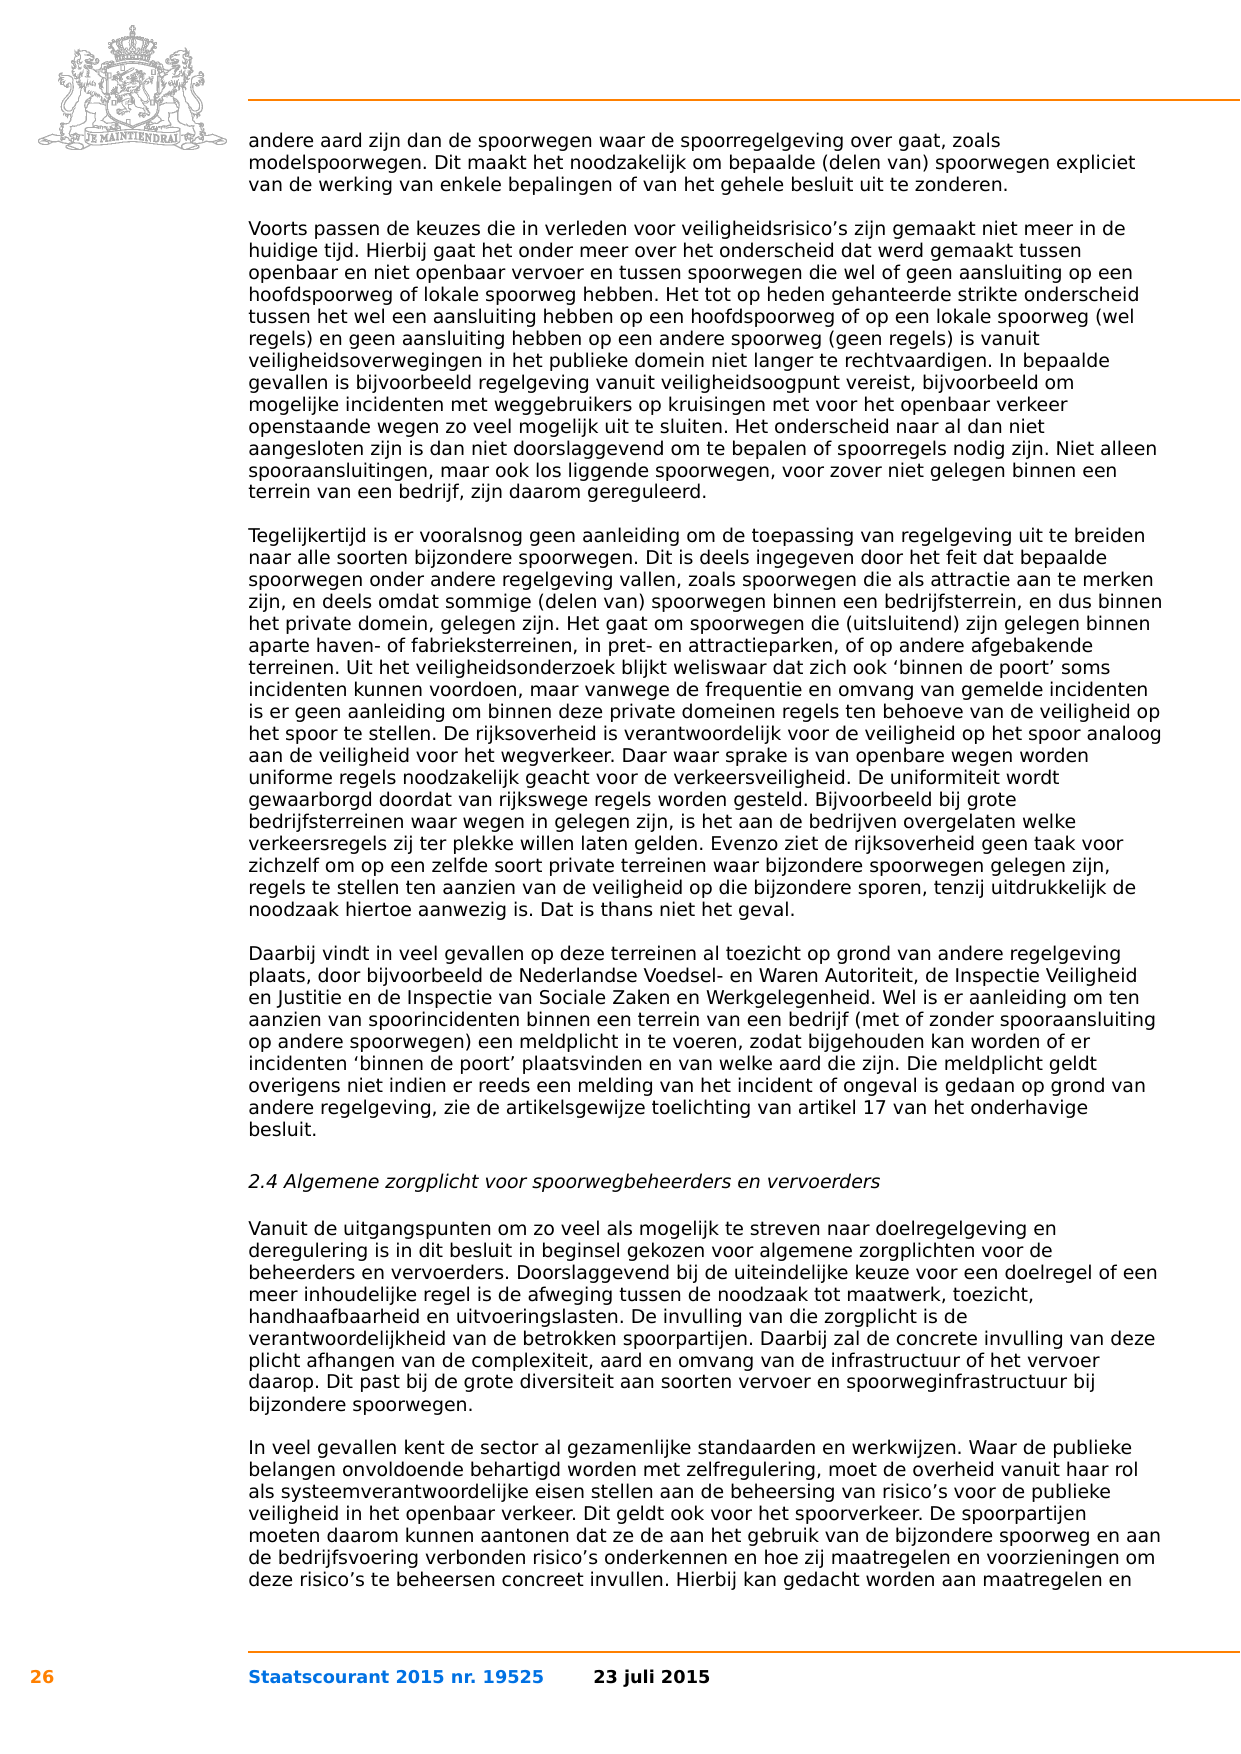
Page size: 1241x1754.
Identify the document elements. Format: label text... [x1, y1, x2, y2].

text In veel gevallen kent de sector al gezamenlijke standaarden en werkwijzen. Waar de publieke belangen onvoldoende behartigd worden met zelfregulering, moet de overheid vanuit haar rol als systeemverantwoordelijke eisen stellen aan de beheersing van risico’s voor de publieke veiligheid in het openbaar verkeer. Dit geldt ook voor het spoorverkeer. De spoorpartijen moeten daarom kunnen aantonen dat ze de aan het gebruik van de bijzondere spoorweg en aan de bedrijfsvoering verbonden risico’s onderkennen en hoe zij maatregelen en voorzieningen om deze risico’s te beheersen concreet invullen. Hierbij kan gedacht worden aan maatregelen en [248, 1437, 1163, 1591]
picture [38, 25, 227, 150]
text andere aard zijn dan de spoorwegen waar de spoorregelgeving over gaat, zoals modelspoorwegen. Dit maakt het noodzakelijk om bepaalde (delen van) spoorwegen expliciet van de werking van enkele bepalingen of van het gehele besluit uit te zonderen. [248, 130, 1163, 196]
text Voorts passen de keuzes die in verleden voor veiligheidsrisico’s zijn gemaakt niet meer in de huidige tijd. Hierbij gaat het onder meer over het onderscheid dat werd gemaakt tussen openbaar en niet openbaar vervoer en tussen spoorwegen die wel of geen aansluiting op een hoofdspoorweg of lokale spoorweg hebben. Het tot op heden gehanteerde strikte onderscheid tussen het wel een aansluiting hebben op een hoofdspoorweg of op een lokale spoorweg (wel regels) en geen aansluiting hebben op een andere spoorweg (geen regels) is vanuit veiligheidsoverwegingen in het publieke domein niet langer te rechtvaardigen. In bepaalde gevallen is bijvoorbeeld regelgeving vanuit veiligheidsoogpunt vereist, bijvoorbeeld om mogelijke incidenten met weggebruikers op kruisingen met voor het openbaar verkeer openstaande wegen zo veel mogelijk uit te sluiten. Het onderscheid naar al dan niet aangesloten zijn is dan niet doorslaggevend om te bepalen of spoorregels nodig zijn. Niet alleen spooraansluitingen, maar ook los liggende spoorwegen, voor zover niet gelegen binnen een terrein van een bedrijf, zijn daarom gereguleerd. [248, 218, 1163, 503]
subtitle 2.4 Algemene zorgplicht voor spoorwegbeheerders en vervoerders [248, 1171, 1163, 1193]
text Tegelijkertijd is er vooralsnog geen aanleiding om de toepassing van regelgeving uit te breiden naar alle soorten bijzondere spoorwegen. Dit is deels ingegeven door het feit dat bepaalde spoorwegen onder andere regelgeving vallen, zoals spoorwegen die als attractie aan te merken zijn, en deels omdat sommige (delen van) spoorwegen binnen een bedrijfsterrein, en dus binnen het private domein, gelegen zijn. Het gaat om spoorwegen die (uitsluitend) zijn gelegen binnen aparte haven- of fabrieksterreinen, in pret- en attractieparken, of op andere afgebakende terreinen. Uit het veiligheidsonderzoek blijkt weliswaar dat zich ook ‘binnen de poort’ soms incidenten kunnen voordoen, maar vanwege de frequentie en omvang van gemelde incidenten is er geen aanleiding om binnen deze private domeinen regels ten behoeve van de veiligheid op het spoor te stellen. De rijksoverheid is verantwoordelijk voor de veiligheid op het spoor analoog aan de veiligheid voor het wegverkeer. Daar waar sprake is van openbare wegen worden uniforme regels noodzakelijk geacht voor de verkeersveiligheid. De uniformiteit wordt gewaarborgd doordat van rijkswege regels worden gesteld. Bijvoorbeeld bij grote bedrijfsterreinen waar wegen in gelegen zijn, is het aan de bedrijven overgelaten welke verkeersregels zij ter plekke willen laten gelden. Evenzo ziet de rijksoverheid geen taak voor zichzelf om op een zelfde soort private terreinen waar bijzondere spoorwegen gelegen zijn, regels te stellen ten aanzien van de veiligheid op die bijzondere sporen, tenzij uitdrukkelijk de noodzaak hiertoe aanwezig is. Dat is thans niet het geval. [248, 525, 1163, 921]
text Vanuit de uitgangspunten om zo veel als mogelijk te streven naar doelregelgeving en deregulering is in dit besluit in beginsel gekozen voor algemene zorgplichten voor de beheerders en vervoerders. Doorslaggevend bij de uiteindelijke keuze voor een doelregel of een meer inhoudelijke regel is de afweging tussen de noodzaak tot maatwerk, toezicht, handhaafbaarheid en uitvoeringslasten. De invulling van die zorgplicht is de verantwoordelijkheid van de betrokken spoorpartijen. Daarbij zal de concrete invulling van deze plicht afhangen van de complexiteit, aard en omvang van de infrastructuur of het vervoer daarop. Dit past bij de grote diversiteit aan soorten vervoer en spoorweginfrastructuur bij bijzondere spoorwegen. [248, 1218, 1163, 1415]
text Daarbij vindt in veel gevallen op deze terreinen al toezicht op grond van andere regelgeving plaats, door bijvoorbeeld de Nederlandse Voedsel- en Waren Autoriteit, de Inspectie Veiligheid en Justitie en de Inspectie van Sociale Zaken en Werkgelegenheid. Wel is er aanleiding om ten aanzien van spoorincidenten binnen een terrein van een bedrijf (met of zonder spooraansluiting op andere spoorwegen) een meldplicht in te voeren, zodat bijgehouden kan worden of er incidenten ‘binnen de poort’ plaatsvinden en van welke aard die zijn. Die meldplicht geldt overigens niet indien er reeds een melding van het incident of ongeval is gedaan op grond van andere regelgeving, zie de artikelsgewijze toelichting van artikel 17 van het onderhavige besluit. [248, 943, 1163, 1141]
